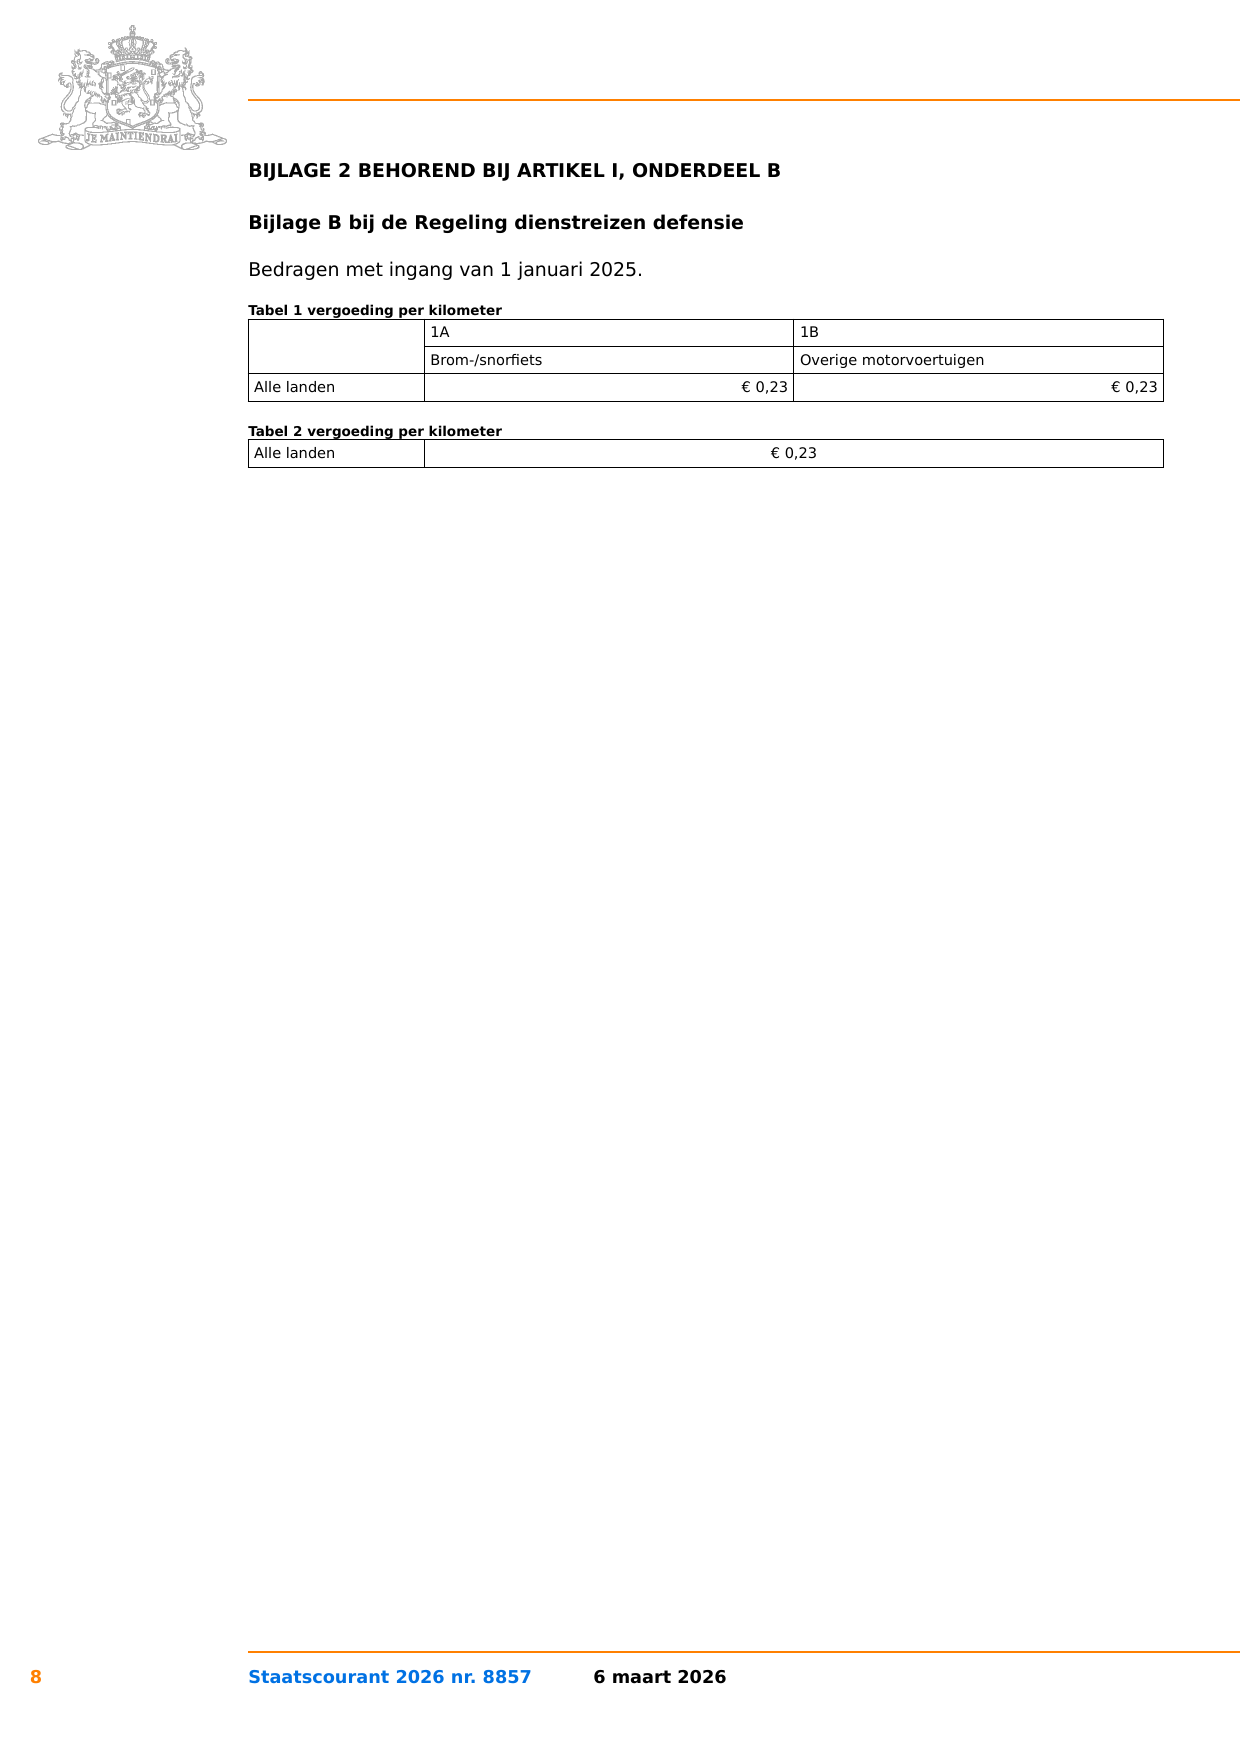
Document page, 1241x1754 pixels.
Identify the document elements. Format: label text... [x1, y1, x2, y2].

table_cell Alle landen [249, 374, 424, 401]
table_header Tabel 1 vergoeding per kilometer [248, 303, 1163, 318]
table_cell [249, 320, 424, 373]
picture [38, 25, 227, 150]
subtitle Bijlage B bij de Regeling dienstreizen defensie [248, 212, 1163, 234]
table_cell 1A [425, 320, 793, 346]
table_cell Alle landen [249, 440, 424, 467]
table_cell € 0,23 [425, 374, 793, 401]
table_cell € 0,23 [794, 374, 1163, 401]
table_cell € 0,23 [425, 440, 1163, 467]
text Bedragen met ingang van 1 januari 2025. [248, 259, 1163, 281]
table_cell Overige motorvoertuigen [794, 347, 1163, 373]
subtitle BIJLAGE 2 BEHOREND BIJ ARTIKEL I, ONDERDEEL B [248, 160, 1163, 182]
table_header Tabel 2 vergoeding per kilometer [248, 424, 1163, 439]
table_cell Brom-/snorfiets [425, 347, 793, 373]
table_cell 1B [794, 320, 1163, 346]
